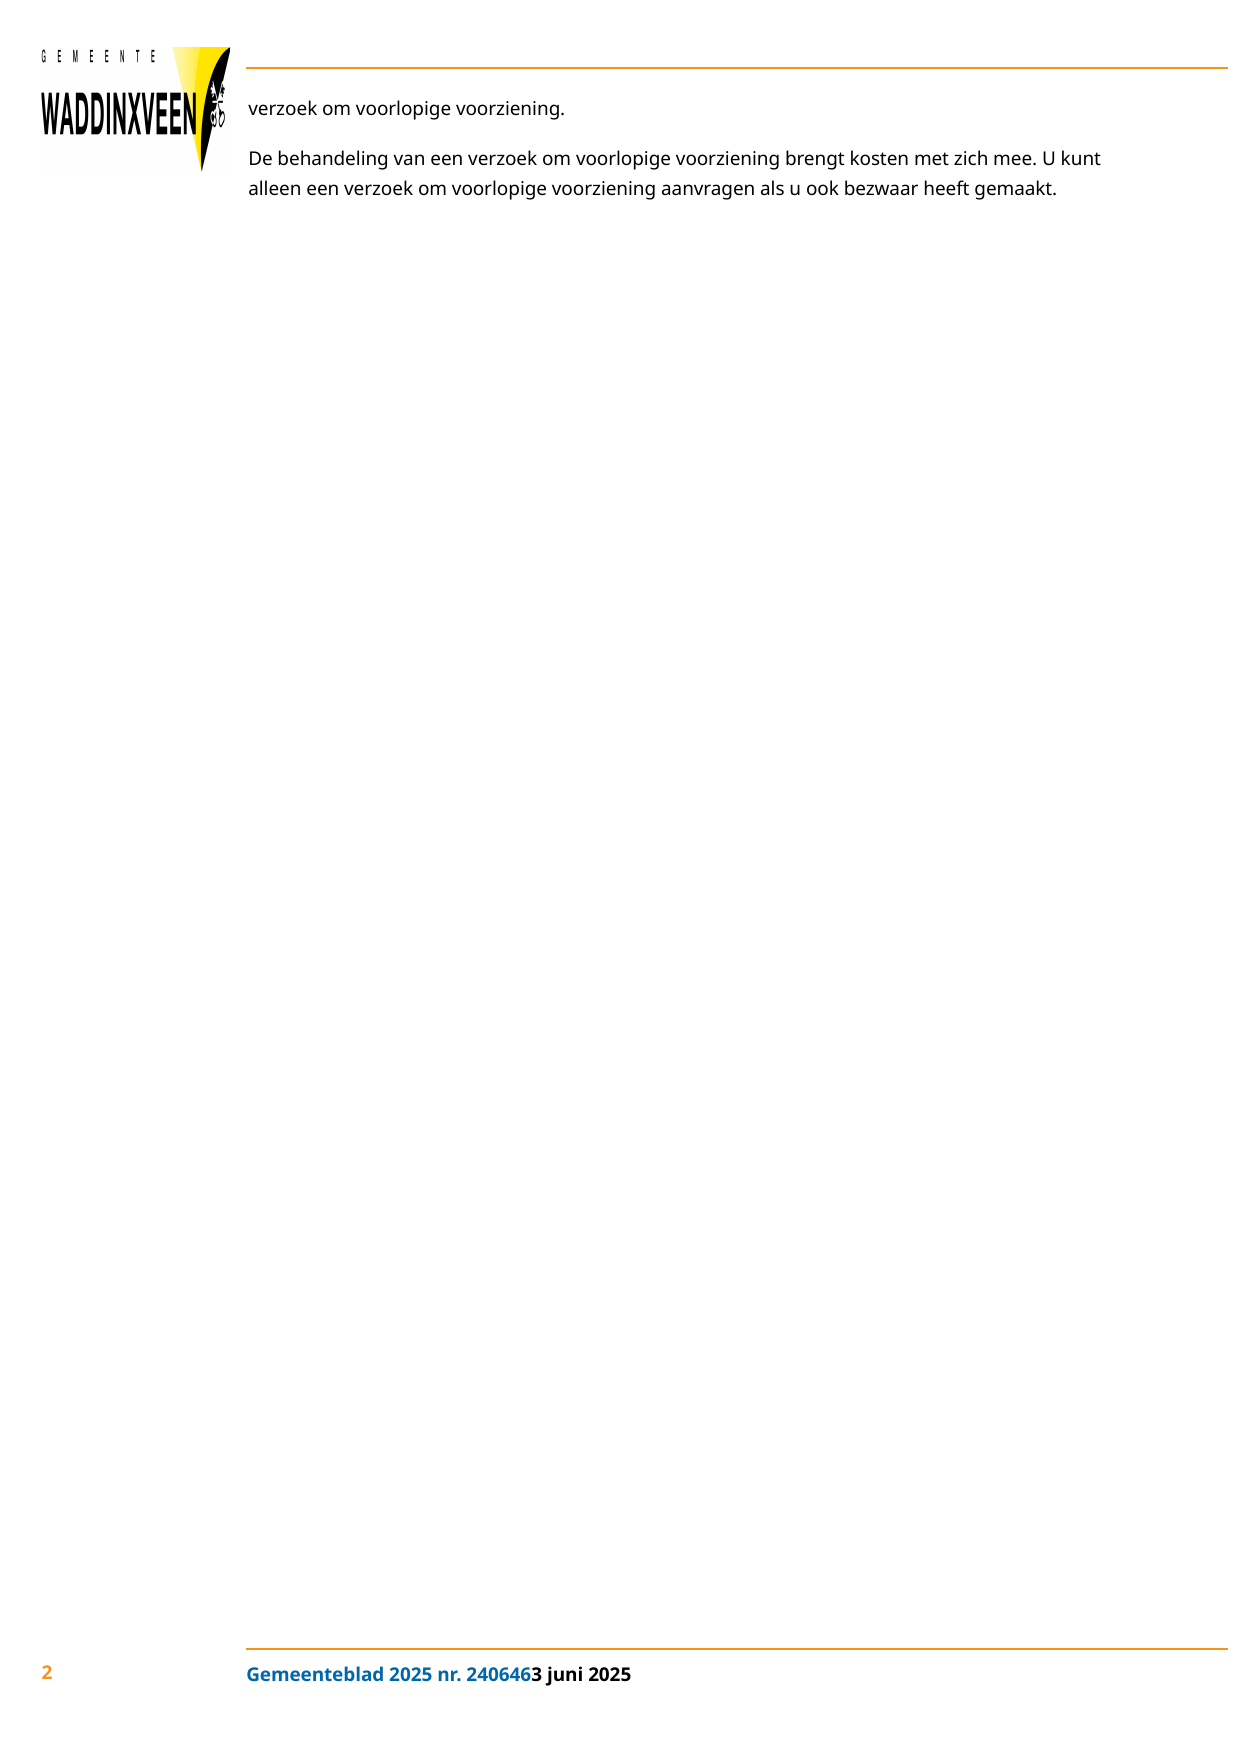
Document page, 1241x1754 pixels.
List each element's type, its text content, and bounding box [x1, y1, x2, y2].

picture [41, 47, 231, 172]
text De behandeling van een verzoek om voorlopige voorziening brengt kosten met zich mee. U kunt alleen een verzoek om voorlopige voorziening aanvragen als u ook bezwaar heeft gemaakt. [248, 145, 1152, 201]
text verzoek om voorlopige voorziening. [248, 95, 1152, 121]
